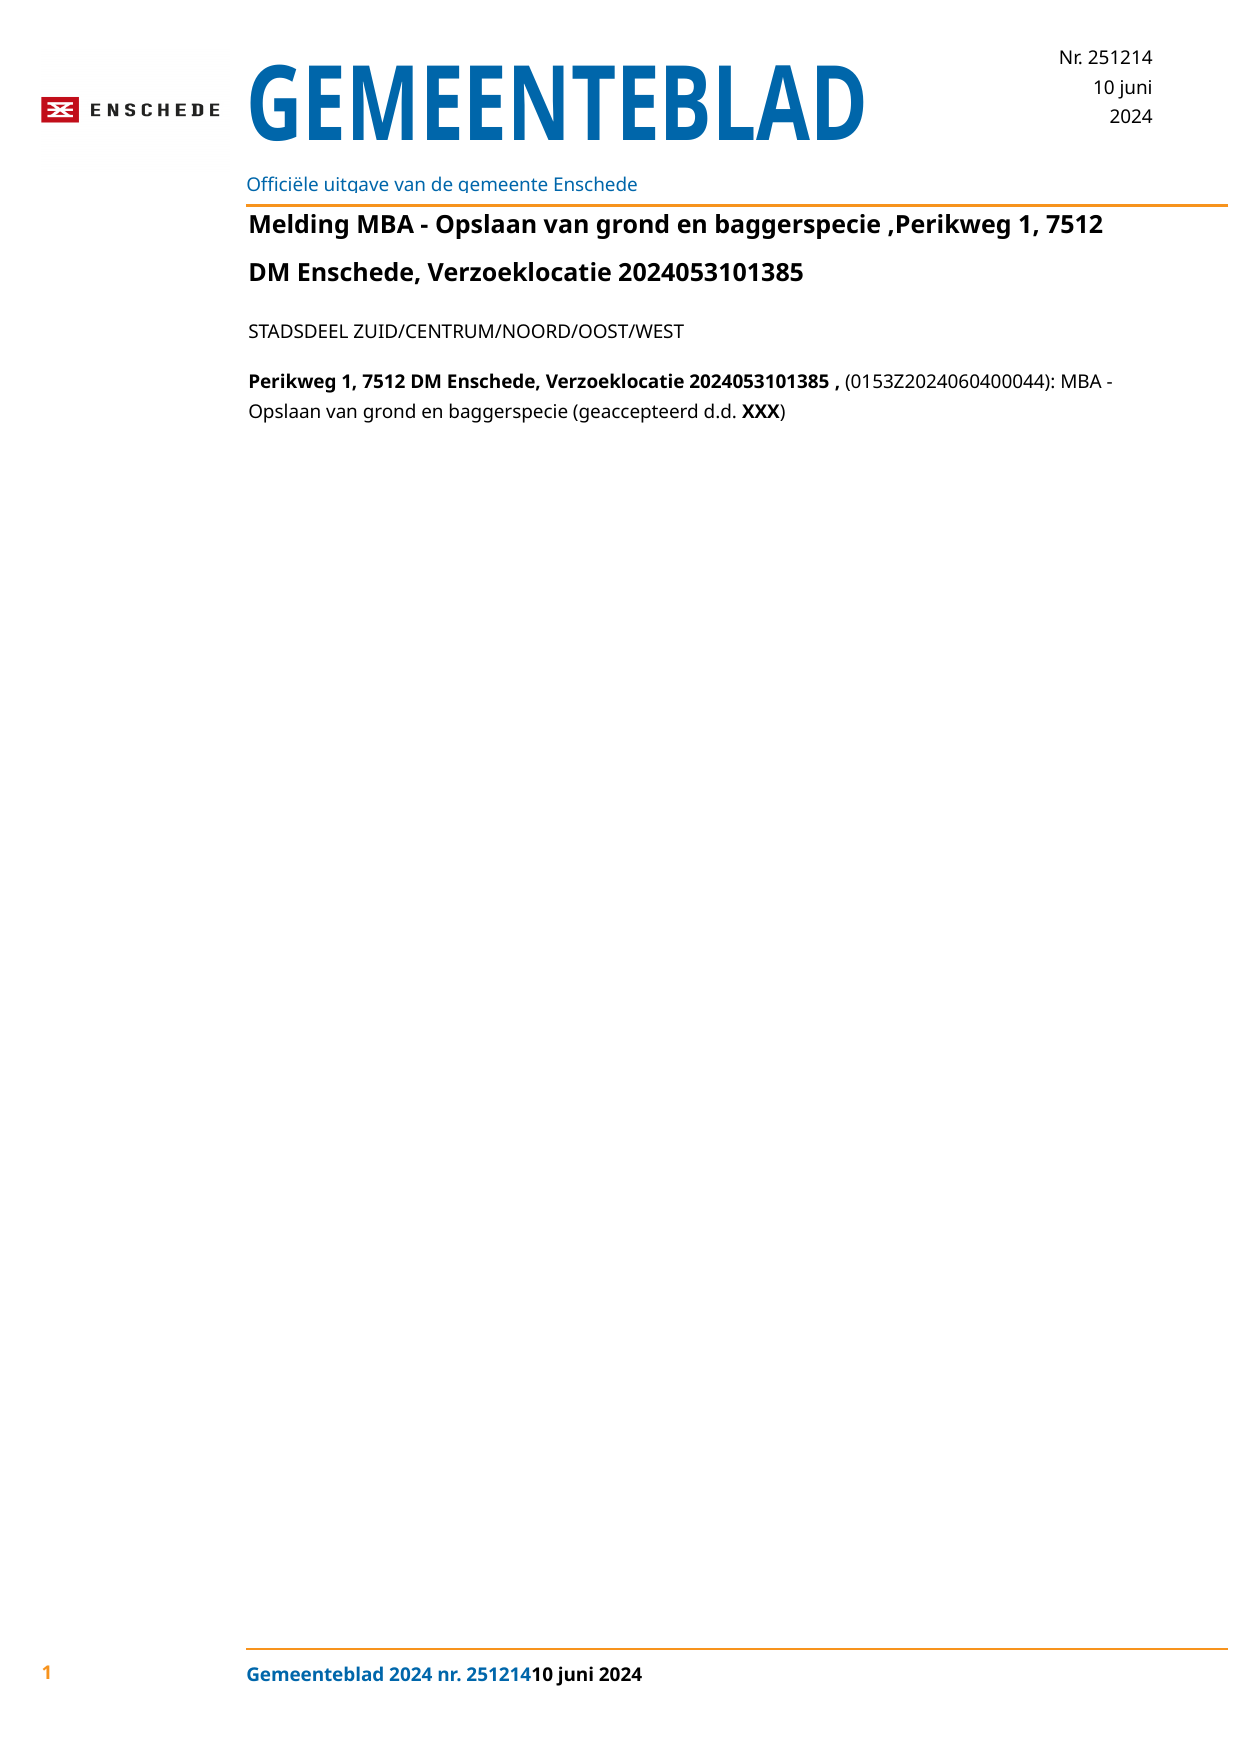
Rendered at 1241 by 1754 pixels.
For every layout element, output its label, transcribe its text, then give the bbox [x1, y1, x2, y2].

text Melding MBA - Opslaan van grond en baggerspecie ,Perikweg 1, 7512 DM Enschede, Verzoeklocatie 2024053101385 [248, 207, 1152, 288]
text STADSDEEL ZUID/CENTRUM/NOORD/OOST/WEST [248, 318, 1152, 344]
text Perikweg 1, 7512 DM Enschede, Verzoeklocatie 2024053101385 , (0153Z2024060400044): MBA - Opslaan van grond en baggerspecie (geaccepteerd d.d. XXX) [248, 368, 1152, 424]
picture [41, 47, 231, 172]
